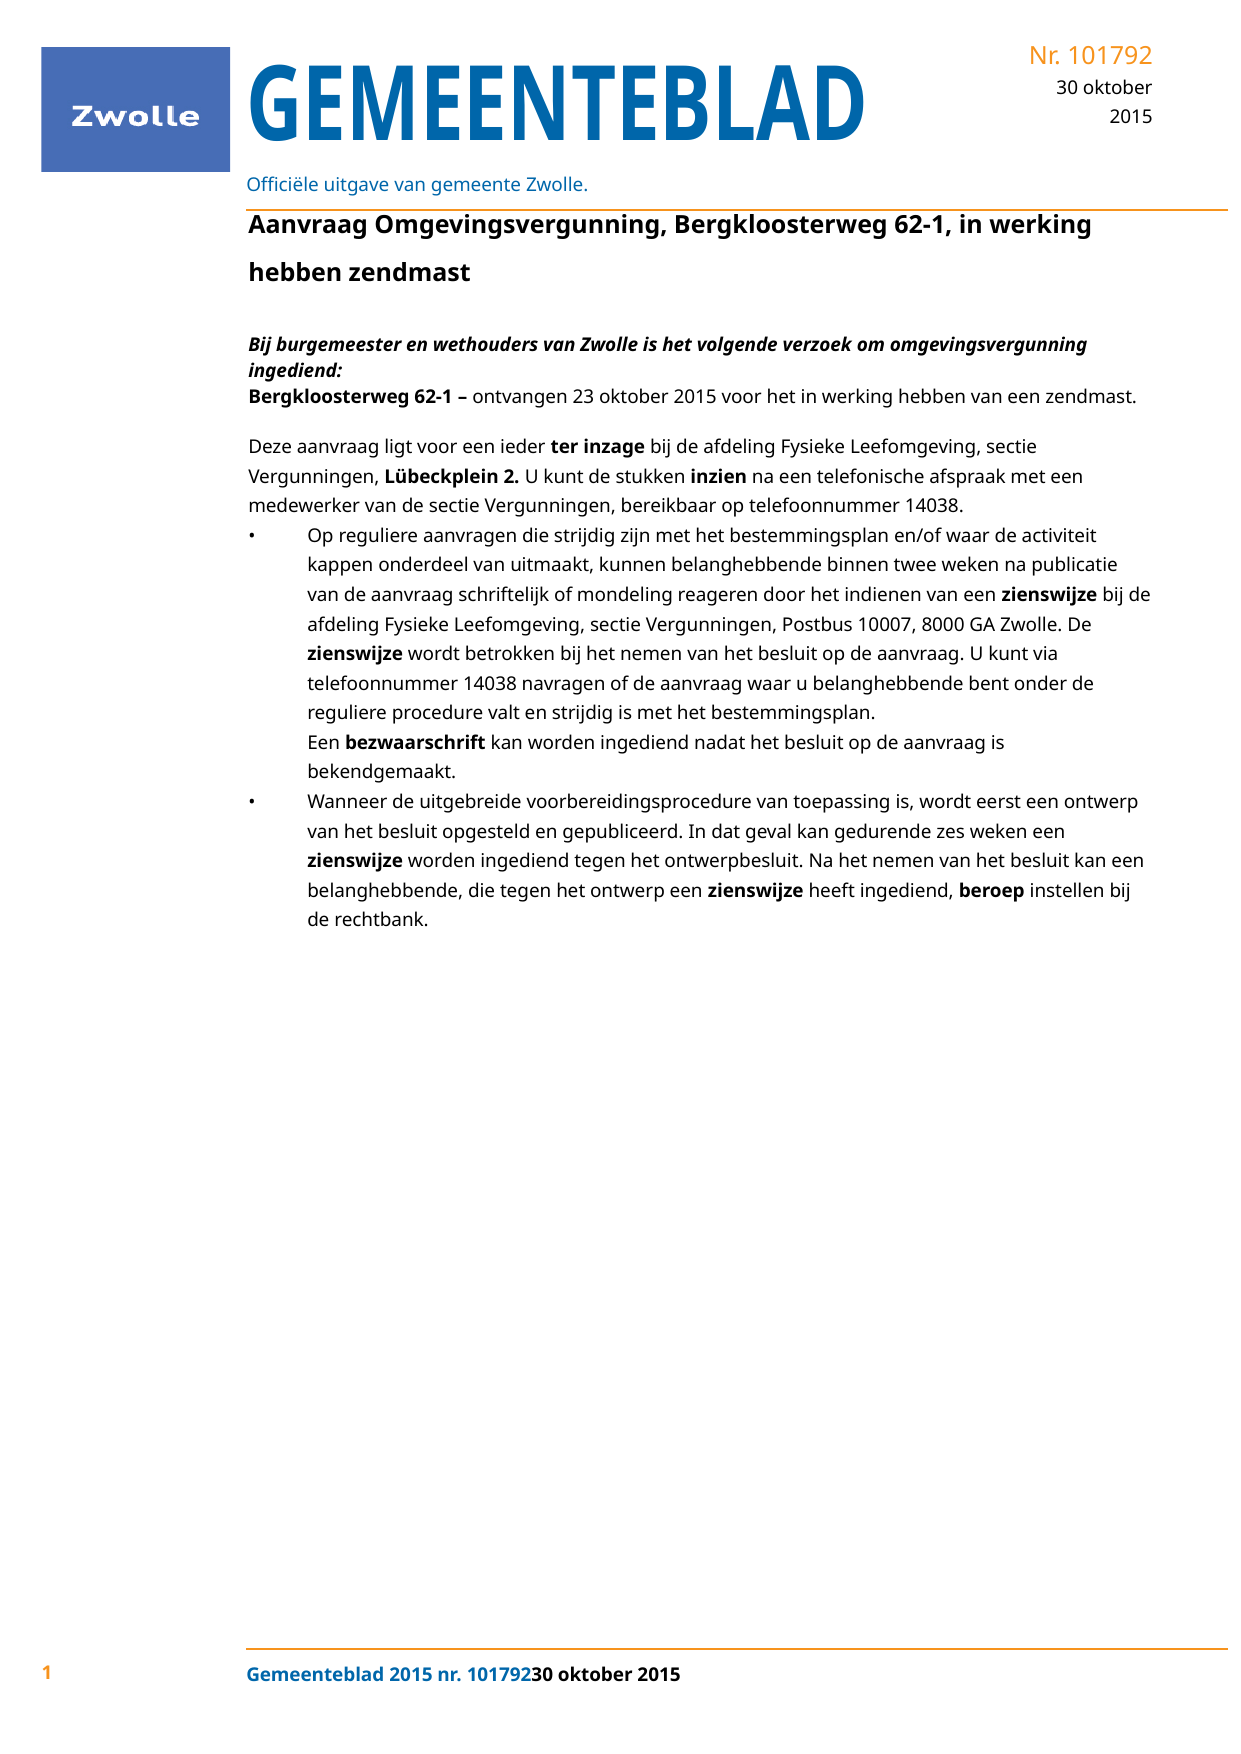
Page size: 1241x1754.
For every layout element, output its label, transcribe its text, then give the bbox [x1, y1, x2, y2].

text Aanvraag Omgevingsvergunning, Bergkloosterweg 62-1, in werking hebben zendmast [248, 211, 1152, 288]
text Bij burgemeester en wethouders van Zwolle is het volgende verzoek om omgevingsvergunning ingediend: [248, 331, 1152, 383]
text Deze aanvraag ligt voor een ieder ter inzage bij de afdeling Fysieke Leefomgeving, sectie Vergunningen, Lübeckplein 2. U kunt de stukken inzien na een telefonische afspraak met een medewerker van de sectie Vergunningen, bereikbaar op telefoonnummer 14038. [248, 433, 1152, 518]
list Op reguliere aanvragen die strijdig zijn met het bestemmingsplan en/of waar de activiteit kappen onderdeel van uitmaakt, kunnen belanghebbende binnen twee weken na publicatie van de aanvraag schriftelijk of mondeling reageren door het indienen van een zienswijze bij de afdeling Fysieke Leefomgeving, sectie Vergunningen, Postbus 10007, 8000 GA Zwolle. De zienswijze wordt betrokken bij het nemen van het besluit op de aanvraag. U kunt via telefoonnummer 14038 navragen of de aanvraag waar u belanghebbende bent onder de reguliere procedure valt en strijdig is met het bestemmingsplan. [248, 522, 1152, 725]
list Een bezwaarschrift kan worden ingediend nadat het besluit op de aanvraag is bekendgemaakt. [248, 729, 1152, 784]
text Bergkloosterweg 62-1 – ontvangen 23 oktober 2015 voor het in werking hebben van een zendmast. [248, 383, 1152, 409]
picture [41, 47, 231, 172]
list Wanneer de uitgebreide voorbereidingsprocedure van toepassing is, wordt eerst een ontwerp van het besluit opgesteld en gepubliceerd. In dat geval kan gedurende zes weken een zienswijze worden ingediend tegen het ontwerpbesluit. Na het nemen van het besluit kan een belanghebbende, die tegen het ontwerp een zienswijze heeft ingediend, beroep instellen bij de rechtbank. [248, 788, 1152, 932]
